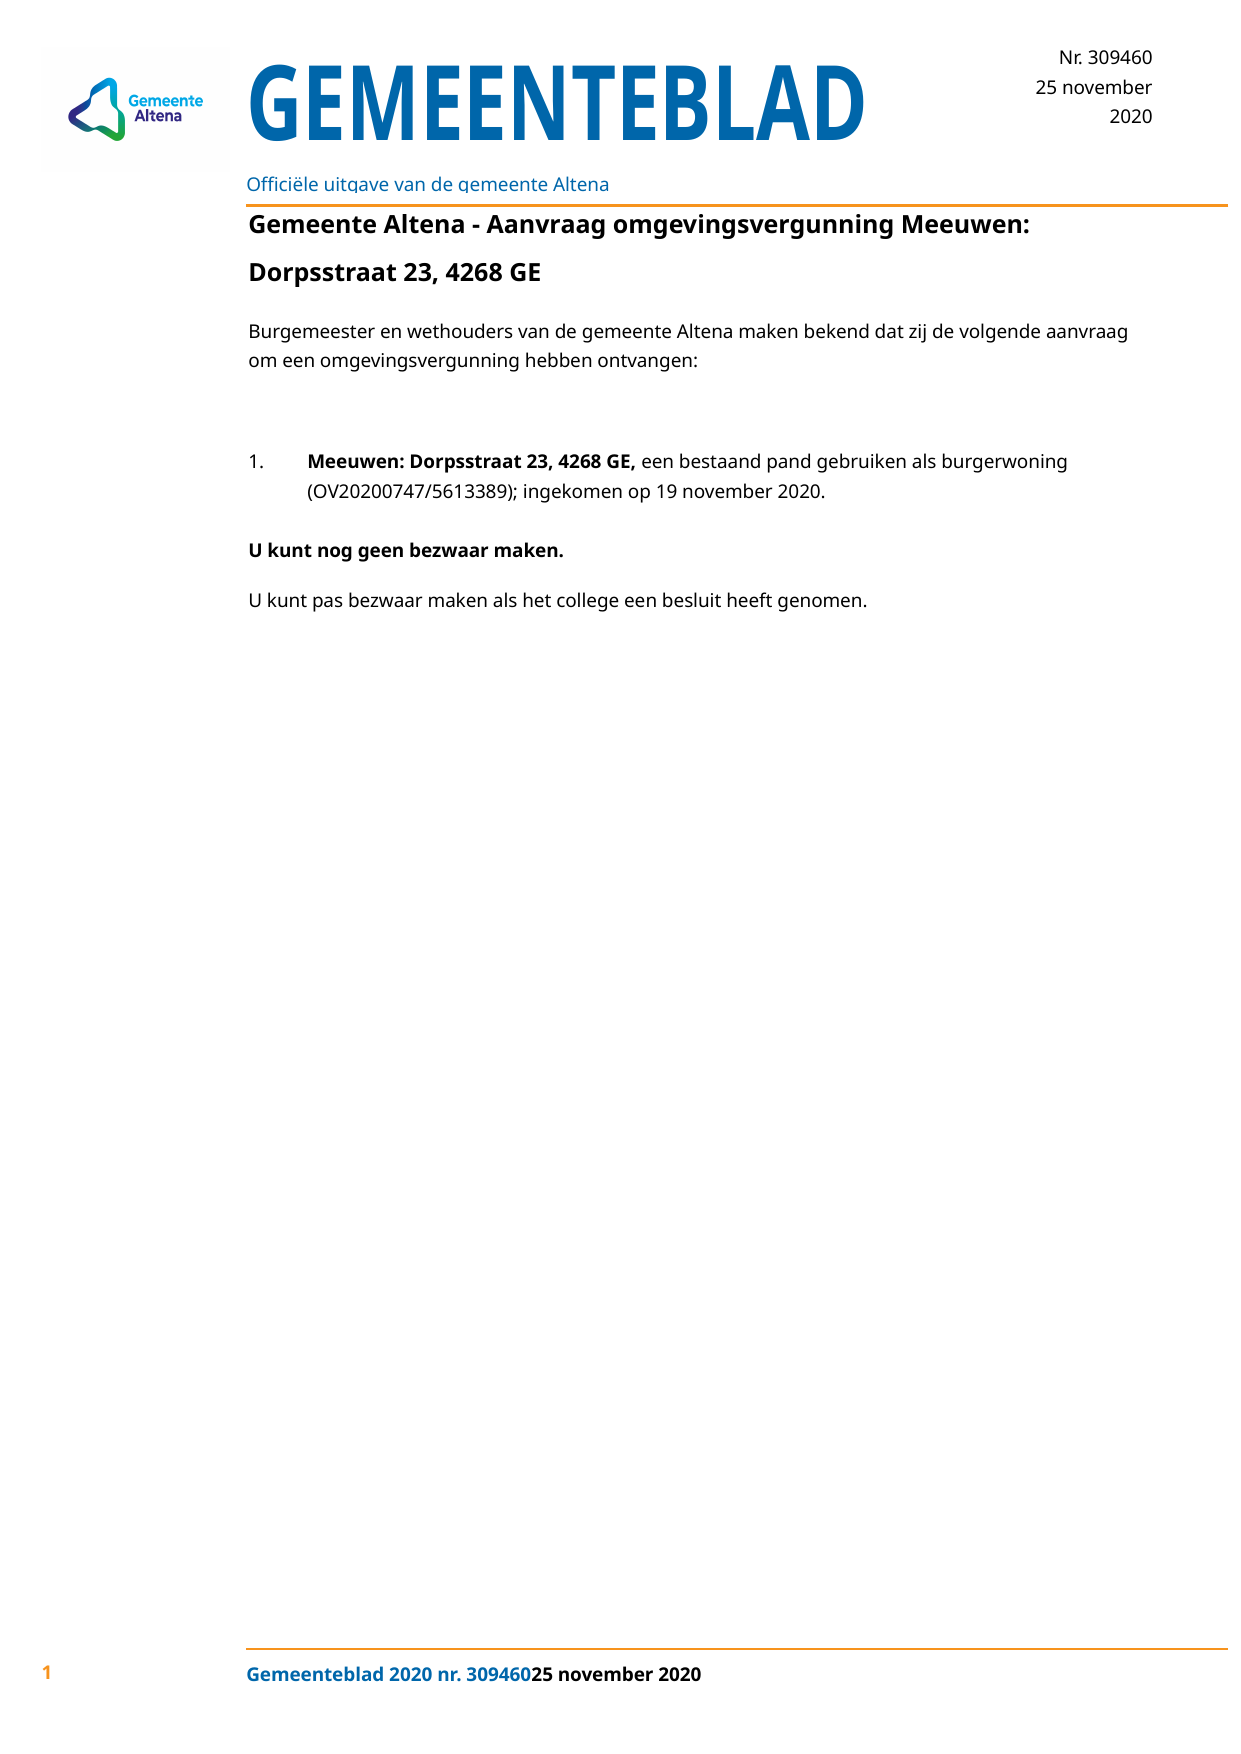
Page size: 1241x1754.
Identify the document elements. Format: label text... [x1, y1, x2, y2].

text Gemeente Altena - Aanvraag omgevingsvergunning Meeuwen: Dorpsstraat 23, 4268 GE [248, 207, 1152, 288]
text U kunt nog geen bezwaar maken. [248, 537, 1152, 563]
list Meeuwen: Dorpsstraat 23, 4268 GE, een bestaand pand gebruiken als burgerwoning (OV20200747/5613389); ingekomen op 19 november 2020. [248, 448, 1152, 504]
picture [41, 47, 231, 172]
text U kunt pas bezwaar maken als het college een besluit heeft genomen. [248, 587, 1152, 613]
text Burgemeester en wethouders van de gemeente Altena maken bekend dat zij de volgende aanvraag om een omgevingsvergunning hebben ontvangen: [248, 318, 1152, 373]
